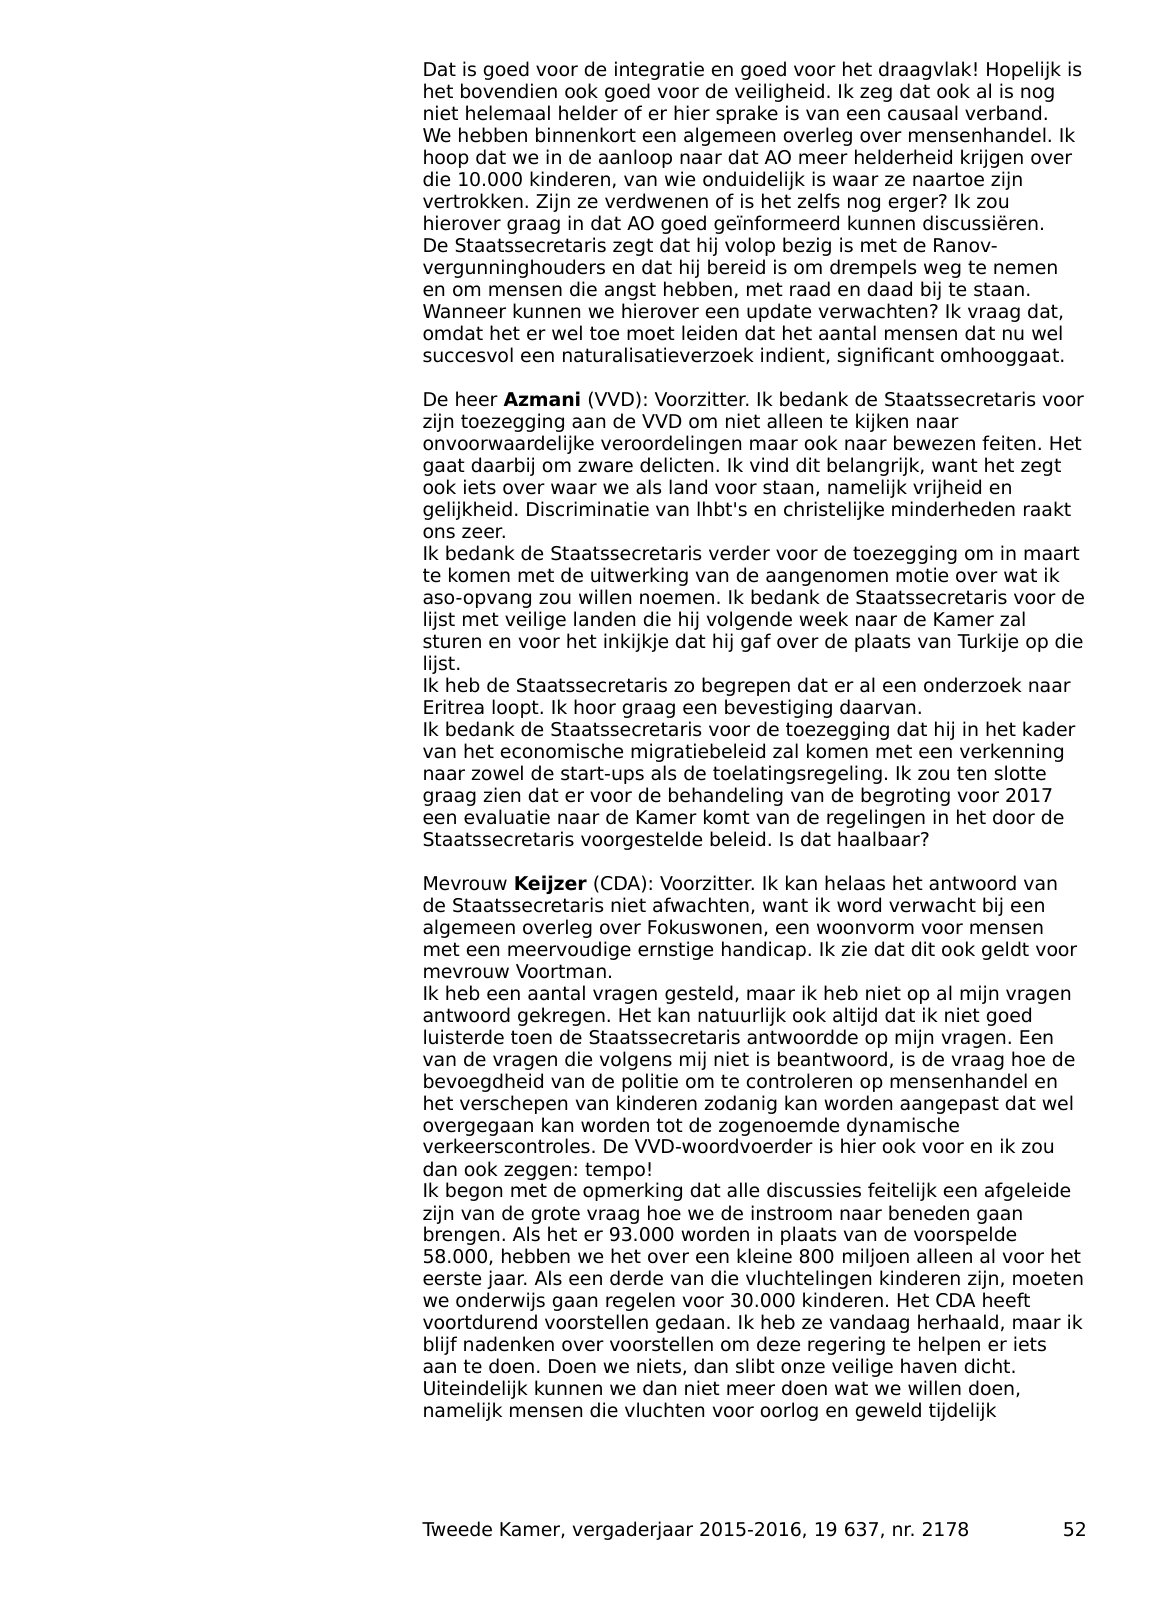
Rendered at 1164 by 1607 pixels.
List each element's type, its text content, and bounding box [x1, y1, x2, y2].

text Ik begon met de opmerking dat alle discussies feitelijk een afgeleide zijn van de grote vraag hoe we de instroom naar beneden gaan brengen. Als het er 93.000 worden in plaats van de voorspelde 58.000, hebben we het over een kleine 800 miljoen alleen al voor het eerste jaar. Als een derde van die vluchtelingen kinderen zijn, moeten we onderwijs gaan regelen voor 30.000 kinderen. Het CDA heeft voortdurend voorstellen gedaan. Ik heb ze vandaag herhaald, maar ik blijf nadenken over voorstellen om deze regering te helpen er iets aan te doen. Doen we niets, dan slibt onze veilige haven dicht. Uiteindelijk kunnen we dan niet meer doen wat we willen doen, namelijk mensen die vluchten voor oorlog en geweld tijdelijk [422, 1180, 1087, 1422]
text De heer Azmani (VVD): Voorzitter. Ik bedank de Staatssecretaris voor zijn toezegging aan de VVD om niet alleen te kijken naar onvoorwaardelijke veroordelingen maar ook naar bewezen feiten. Het gaat daarbij om zware delicten. Ik vind dit belangrijk, want het zegt ook iets over waar we als land voor staan, namelijk vrijheid en gelijkheid. Discriminatie van lhbt's en christelijke minderheden raakt ons zeer. [422, 389, 1087, 543]
text Ik heb de Staatssecretaris zo begrepen dat er al een onderzoek naar Eritrea loopt. Ik hoor graag een bevestiging daarvan. [422, 675, 1087, 719]
text Dat is goed voor de integratie en goed voor het draagvlak! Hopelijk is het bovendien ook goed voor de veiligheid. Ik zeg dat ook al is nog niet helemaal helder of er hier sprake is van een causaal verband. [422, 59, 1087, 125]
text De Staatssecretaris zegt dat hij volop bezig is met de Ranov-vergunninghouders en dat hij bereid is om drempels weg te nemen en om mensen die angst hebben, met raad en daad bij te staan. Wanneer kunnen we hierover een update verwachten? Ik vraag dat, omdat het er wel toe moet leiden dat het aantal mensen dat nu wel succesvol een naturalisatieverzoek indient, significant omhooggaat. [422, 235, 1087, 367]
text We hebben binnenkort een algemeen overleg over mensenhandel. Ik hoop dat we in de aanloop naar dat AO meer helderheid krijgen over die 10.000 kinderen, van wie onduidelijk is waar ze naartoe zijn vertrokken. Zijn ze verdwenen of is het zelfs nog erger? Ik zou hierover graag in dat AO goed geïnformeerd kunnen discussiëren. [422, 125, 1087, 235]
text Ik heb een aantal vragen gesteld, maar ik heb niet op al mijn vragen antwoord gekregen. Het kan natuurlijk ook altijd dat ik niet goed luisterde toen de Staatssecretaris antwoordde op mijn vragen. Een van de vragen die volgens mij niet is beantwoord, is de vraag hoe de bevoegdheid van de politie om te controleren op mensenhandel en het verschepen van kinderen zodanig kan worden aangepast dat wel overgegaan kan worden tot de zogenoemde dynamische verkeerscontroles. De VVD-woordvoerder is hier ook voor en ik zou dan ook zeggen: tempo! [422, 983, 1087, 1180]
text Mevrouw Keijzer (CDA): Voorzitter. Ik kan helaas het antwoord van de Staatssecretaris niet afwachten, want ik word verwacht bij een algemeen overleg over Fokuswonen, een woonvorm voor mensen met een meervoudige ernstige handicap. Ik zie dat dit ook geldt voor mevrouw Voortman. [422, 873, 1087, 983]
text Ik bedank de Staatssecretaris voor de toezegging dat hij in het kader van het economische migratiebeleid zal komen met een verkenning naar zowel de start-ups als de toelatingsregeling. Ik zou ten slotte graag zien dat er voor de behandeling van de begroting voor 2017 een evaluatie naar de Kamer komt van de regelingen in het door de Staatssecretaris voorgestelde beleid. Is dat haalbaar? [422, 719, 1087, 851]
text Ik bedank de Staatssecretaris verder voor de toezegging om in maart te komen met de uitwerking van de aangenomen motie over wat ik aso-opvang zou willen noemen. Ik bedank de Staatssecretaris voor de lijst met veilige landen die hij volgende week naar de Kamer zal sturen en voor het inkijkje dat hij gaf over de plaats van Turkije op die lijst. [422, 543, 1087, 675]
